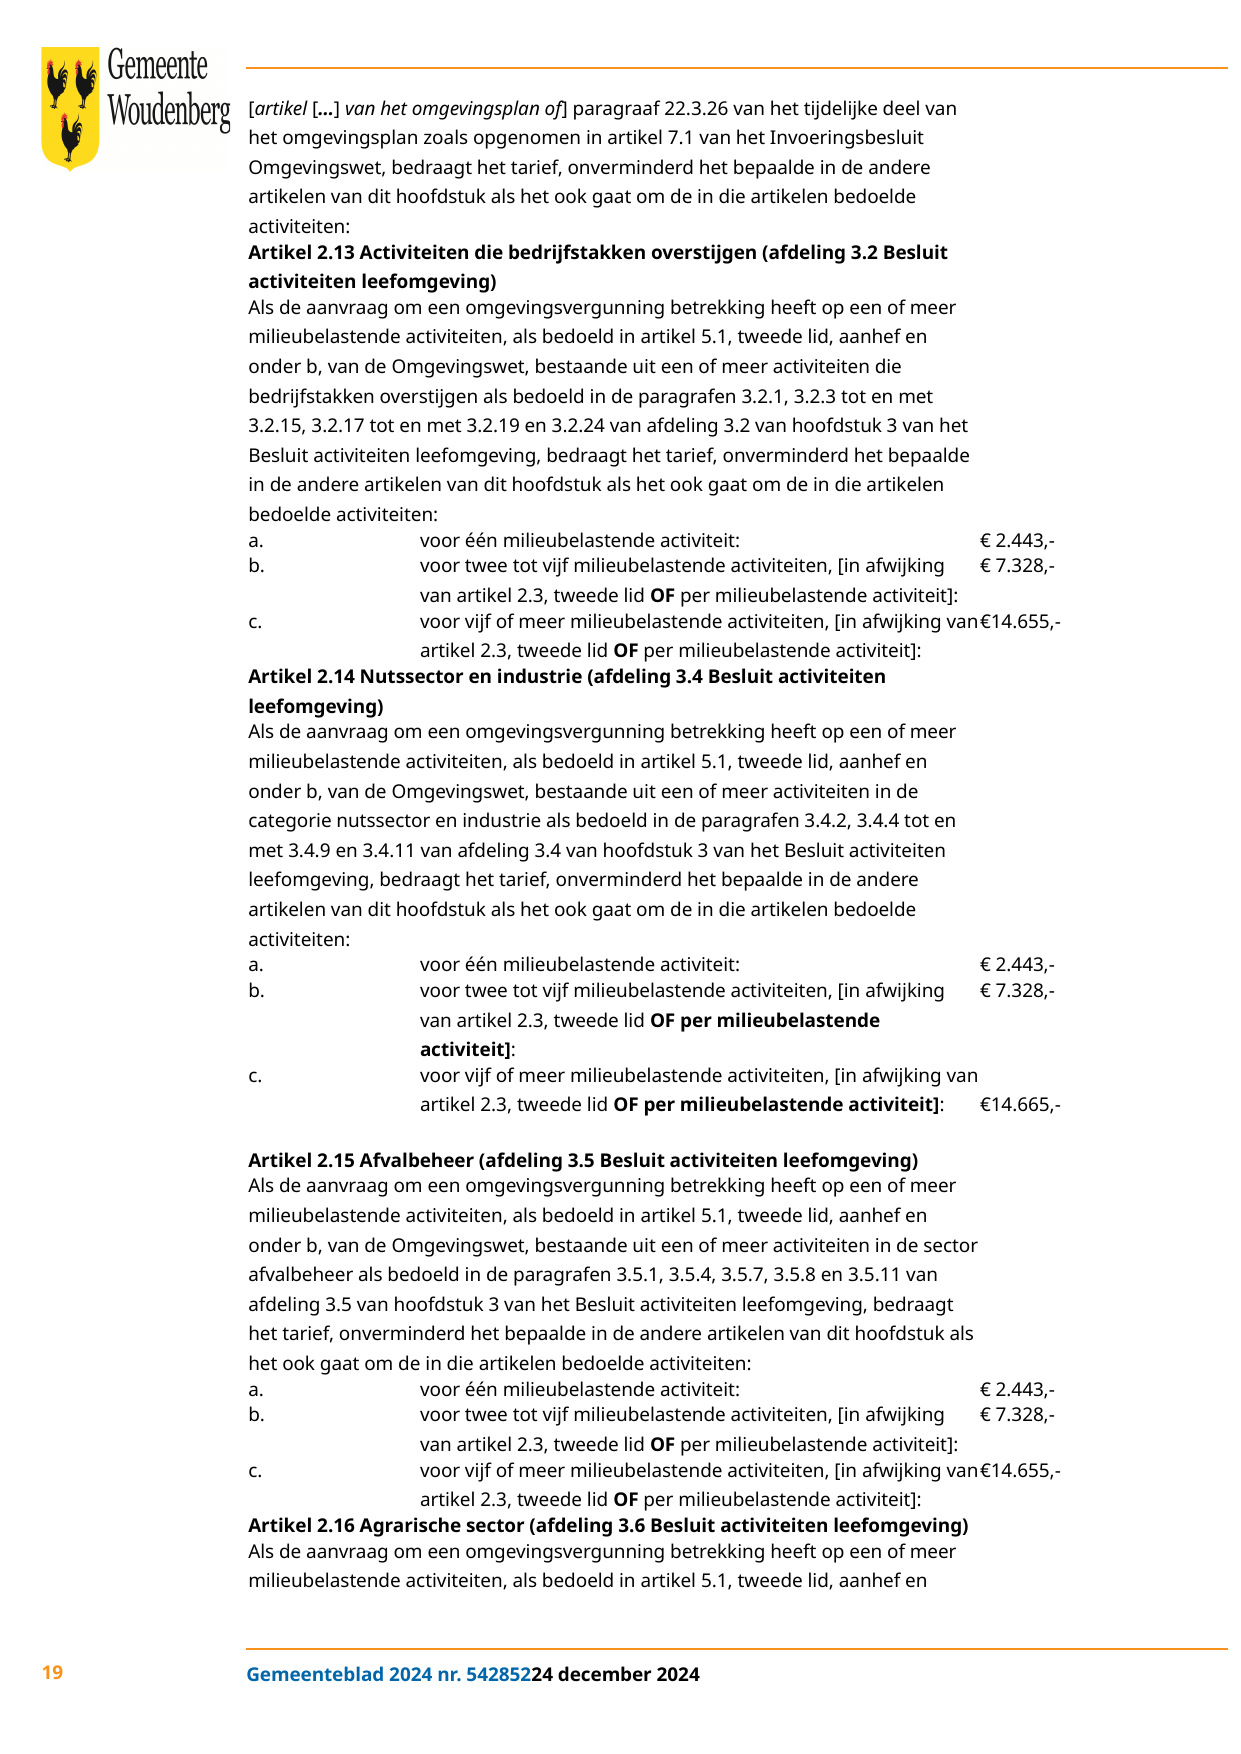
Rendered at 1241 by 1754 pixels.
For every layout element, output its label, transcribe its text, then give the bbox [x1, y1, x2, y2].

table_cell € 7.328,- [980, 553, 1152, 608]
table_cell € 2.443,- [980, 527, 1152, 553]
table_cell c. [248, 608, 420, 663]
table_cell [980, 1512, 1152, 1538]
table_cell c. [248, 1457, 420, 1512]
table_cell Als de aanvraag om een omgevingsvergunning betrekking heeft op een of meer milieubelastende activiteiten, als bedoeld in artikel 5.1, tweede lid, aanhef en [248, 1538, 980, 1593]
table_cell [980, 719, 1152, 951]
table_cell € 2.443,- [980, 951, 1152, 977]
table_cell b. [248, 977, 420, 1062]
table_cell voor één milieubelastende activiteit: [420, 1376, 980, 1402]
table_cell Artikel 2.15 Afvalbeheer (afdeling 3.5 Besluit activiteiten leefomgeving) [248, 1147, 980, 1173]
table_cell [980, 1538, 1152, 1593]
table_cell €14.665,- [980, 1062, 1152, 1147]
table_cell voor één milieubelastende activiteit: [420, 951, 980, 977]
table_cell Artikel 2.14 Nutssector en industrie (afdeling 3.4 Besluit activiteiten leefomgeving) [248, 663, 980, 719]
table_cell [artikel […] van het omgevingsplan of] paragraaf 22.3.26 van het tijdelijke deel van het omgevingsplan zoals opgenomen in artikel 7.1 van het Invoeringsbesluit Omgevingswet, bedraagt het tarief, onverminderd het bepaalde in de andere artikelen van dit hoofdstuk als het ook gaat om de in die artikelen bedoelde activiteiten: [248, 95, 980, 239]
table_cell voor één milieubelastende activiteit: [420, 527, 980, 553]
table_cell [980, 294, 1152, 527]
table_cell €14.655,- [980, 1457, 1152, 1512]
table_cell a. [248, 527, 420, 553]
table_cell € 2.443,- [980, 1376, 1152, 1402]
table_cell € 7.328,- [980, 1402, 1152, 1457]
table_cell [980, 95, 1152, 239]
picture [41, 47, 231, 172]
table_cell voor twee tot vijf milieubelastende activiteiten, [in afwijking van artikel 2.3, tweede lid OF per milieubelastende activiteit]: [420, 977, 980, 1062]
table_cell Als de aanvraag om een omgevingsvergunning betrekking heeft op een of meer milieubelastende activiteiten, als bedoeld in artikel 5.1, tweede lid, aanhef en onder b, van de Omgevingswet, bestaande uit een of meer activiteiten die bedrijfstakken overstijgen als bedoeld in de paragrafen 3.2.1, 3.2.3 tot en met 3.2.15, 3.2.17 tot en met 3.2.19 en 3.2.24 van afdeling 3.2 van hoofdstuk 3 van het Besluit activiteiten leefomgeving, bedraagt het tarief, onverminderd het bepaalde in de andere artikelen van dit hoofdstuk als het ook gaat om de in die artikelen bedoelde activiteiten: [248, 294, 980, 527]
table_cell voor twee tot vijf milieubelastende activiteiten, [in afwijking van artikel 2.3, tweede lid OF per milieubelastende activiteit]: [420, 1402, 980, 1457]
table_cell c. [248, 1062, 420, 1147]
table_cell Artikel 2.13 Activiteiten die bedrijfstakken overstijgen (afdeling 3.2 Besluit activiteiten leefomgeving) [248, 239, 980, 294]
table_cell voor vijf of meer milieubelastende activiteiten, [in afwijking van artikel 2.3, tweede lid OF per milieubelastende activiteit]: [420, 608, 980, 663]
table_cell voor vijf of meer milieubelastende activiteiten, [in afwijking van artikel 2.3, tweede lid OF per milieubelastende activiteit]: [420, 1062, 980, 1147]
table_cell a. [248, 951, 420, 977]
table_cell Als de aanvraag om een omgevingsvergunning betrekking heeft op een of meer milieubelastende activiteiten, als bedoeld in artikel 5.1, tweede lid, aanhef en onder b, van de Omgevingswet, bestaande uit een of meer activiteiten in de sector afvalbeheer als bedoeld in de paragrafen 3.5.1, 3.5.4, 3.5.7, 3.5.8 en 3.5.11 van afdeling 3.5 van hoofdstuk 3 van het Besluit activiteiten leefomgeving, bedraagt het tarief, onverminderd het bepaalde in de andere artikelen van dit hoofdstuk als het ook gaat om de in die artikelen bedoelde activiteiten: [248, 1173, 980, 1376]
table_cell a. [248, 1376, 420, 1402]
table_cell b. [248, 1402, 420, 1457]
table_cell [980, 1147, 1152, 1173]
table_cell b. [248, 553, 420, 608]
table_cell €14.655,- [980, 608, 1152, 663]
table_cell voor vijf of meer milieubelastende activiteiten, [in afwijking van artikel 2.3, tweede lid OF per milieubelastende activiteit]: [420, 1457, 980, 1512]
table_cell € 7.328,- [980, 977, 1152, 1062]
table_cell [980, 663, 1152, 719]
table_cell [980, 239, 1152, 294]
table_cell Als de aanvraag om een omgevingsvergunning betrekking heeft op een of meer milieubelastende activiteiten, als bedoeld in artikel 5.1, tweede lid, aanhef en onder b, van de Omgevingswet, bestaande uit een of meer activiteiten in de categorie nutssector en industrie als bedoeld in de paragrafen 3.4.2, 3.4.4 tot en met 3.4.9 en 3.4.11 van afdeling 3.4 van hoofdstuk 3 van het Besluit activiteiten leefomgeving, bedraagt het tarief, onverminderd het bepaalde in de andere artikelen van dit hoofdstuk als het ook gaat om de in die artikelen bedoelde activiteiten: [248, 719, 980, 951]
table_cell [980, 1173, 1152, 1376]
table_cell voor twee tot vijf milieubelastende activiteiten, [in afwijking van artikel 2.3, tweede lid OF per milieubelastende activiteit]: [420, 553, 980, 608]
table_cell Artikel 2.16 Agrarische sector (afdeling 3.6 Besluit activiteiten leefomgeving) [248, 1512, 980, 1538]
